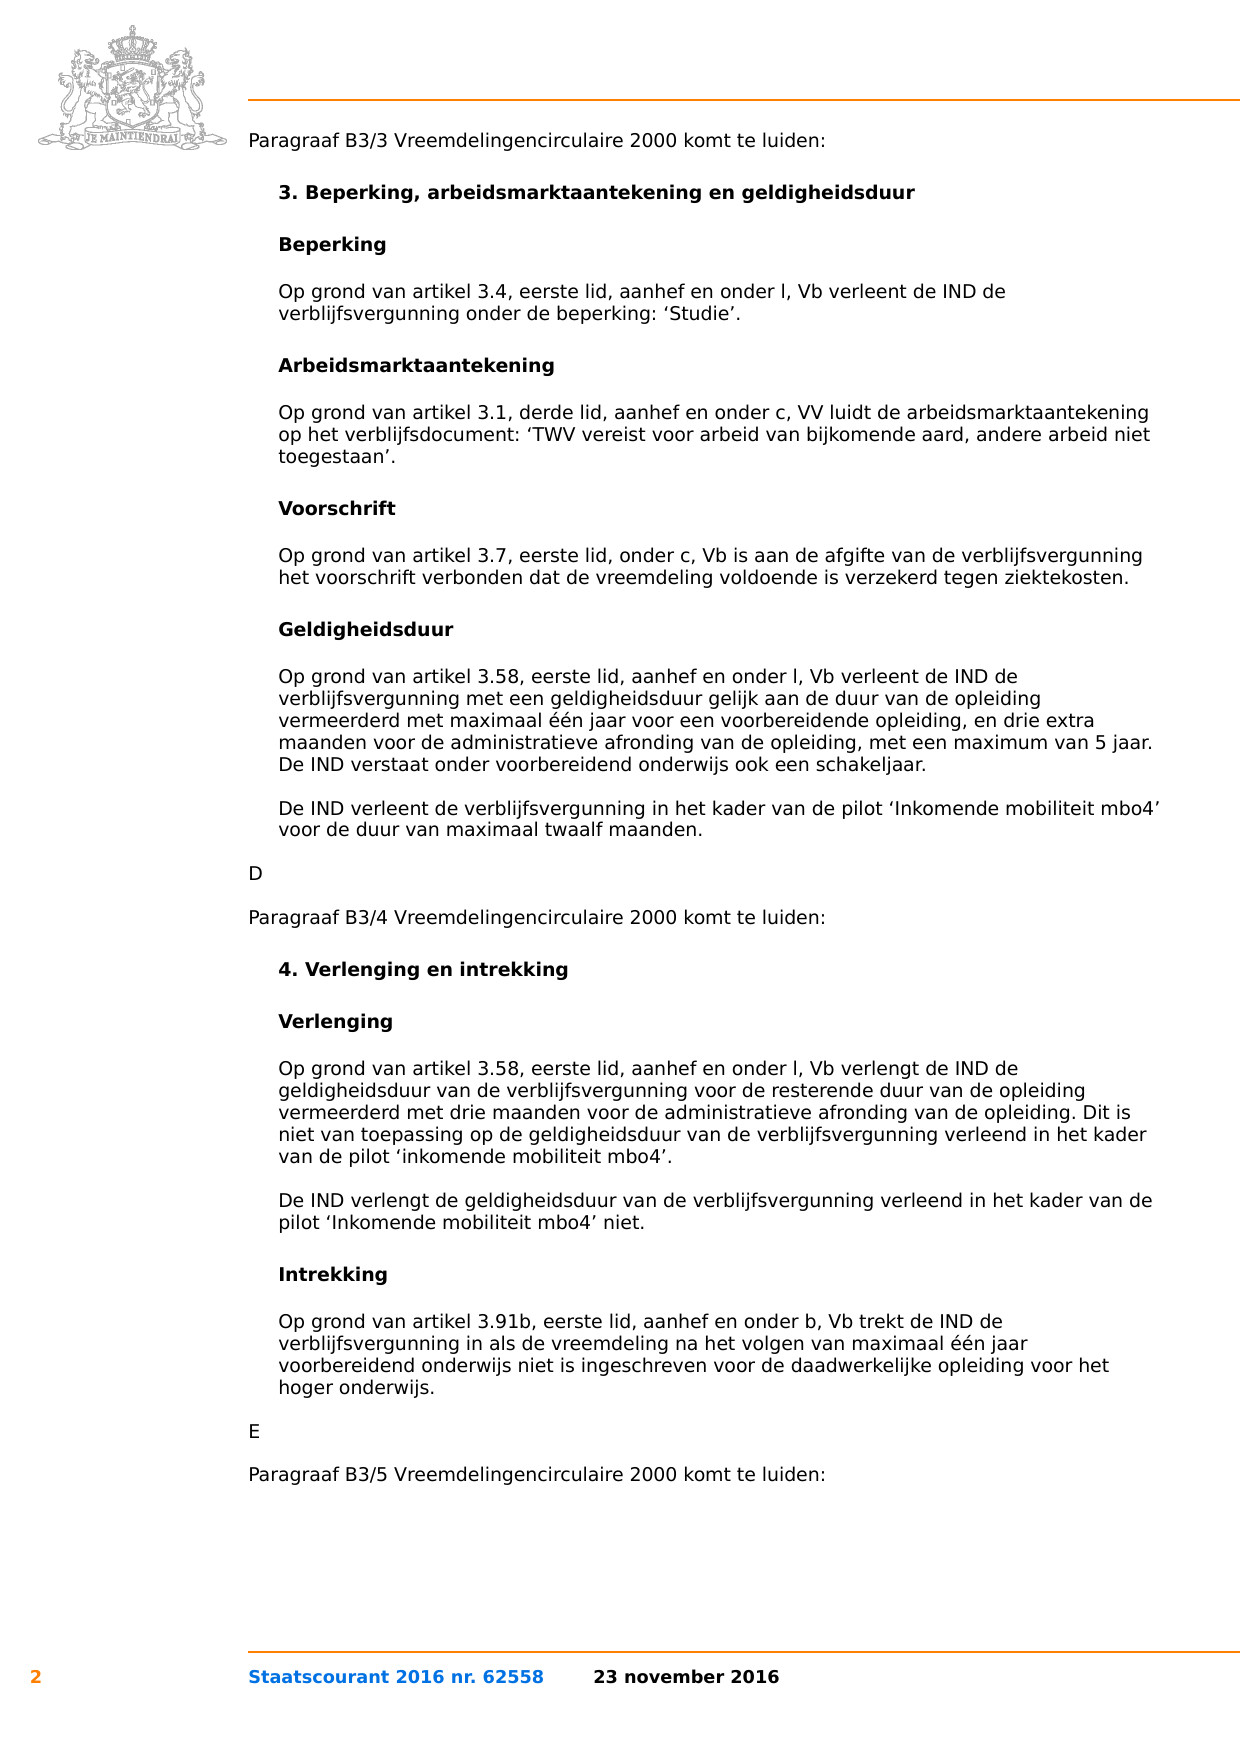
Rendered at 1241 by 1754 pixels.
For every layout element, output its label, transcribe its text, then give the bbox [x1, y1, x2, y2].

picture [38, 25, 227, 150]
subtitle 4. Verlenging en intrekking [278, 959, 1163, 981]
text D [248, 863, 1163, 885]
text Paragraaf B3/4 Vreemdelingencirculaire 2000 komt te luiden: [248, 907, 1163, 929]
subtitle Geldigheidsduur [278, 619, 1163, 641]
text Op grond van artikel 3.58, eerste lid, aanhef en onder l, Vb verleent de IND de verblijfsvergunning met een geldigheidsduur gelijk aan de duur van de opleiding vermeerderd met maximaal één jaar voor een voorbereidende opleiding, en drie extra maanden voor de administratieve afronding van de opleiding, met een maximum van 5 jaar. De IND verstaat onder voorbereidend onderwijs ook een schakeljaar. [278, 666, 1163, 776]
text Op grond van artikel 3.91b, eerste lid, aanhef en onder b, Vb trekt de IND de verblijfsvergunning in als de vreemdeling na het volgen van maximaal één jaar voorbereidend onderwijs niet is ingeschreven voor de daadwerkelijke opleiding voor het hoger onderwijs. [278, 1311, 1163, 1399]
text Op grond van artikel 3.58, eerste lid, aanhef en onder l, Vb verlengt de IND de geldigheidsduur van de verblijfsvergunning voor de resterende duur van de opleiding vermeerderd met drie maanden voor de administratieve afronding van de opleiding. Dit is niet van toepassing op de geldigheidsduur van de verblijfsvergunning verleend in het kader van de pilot ‘inkomende mobiliteit mbo4’. [278, 1058, 1163, 1168]
subtitle Voorschrift [278, 498, 1163, 520]
text E [248, 1421, 1163, 1442]
subtitle Beperking [278, 234, 1163, 256]
subtitle Arbeidsmarktaantekening [278, 355, 1163, 377]
subtitle Intrekking [278, 1264, 1163, 1286]
text De IND verleent de verblijfsvergunning in het kader van de pilot ‘Inkomende mobiliteit mbo4’ voor de duur van maximaal twaalf maanden. [278, 797, 1163, 841]
text Op grond van artikel 3.4, eerste lid, aanhef en onder l, Vb verleent de IND de verblijfsvergunning onder de beperking: ‘Studie’. [278, 281, 1163, 325]
text Paragraaf B3/3 Vreemdelingencirculaire 2000 komt te luiden: [248, 130, 1163, 152]
text Op grond van artikel 3.7, eerste lid, onder c, Vb is aan de afgifte van de verblijfsvergunning het voorschrift verbonden dat de vreemdeling voldoende is verzekerd tegen ziektekosten. [278, 545, 1163, 589]
text Op grond van artikel 3.1, derde lid, aanhef en onder c, VV luidt de arbeidsmarktaantekening op het verblijfsdocument: ‘TWV vereist voor arbeid van bijkomende aard, andere arbeid niet toegestaan’. [278, 402, 1163, 468]
subtitle Verlenging [278, 1011, 1163, 1033]
text Paragraaf B3/5 Vreemdelingencirculaire 2000 komt te luiden: [248, 1464, 1163, 1486]
text De IND verlengt de geldigheidsduur van de verblijfsvergunning verleend in het kader van de pilot ‘Inkomende mobiliteit mbo4’ niet. [278, 1190, 1163, 1234]
subtitle 3. Beperking, arbeidsmarktaantekening en geldigheidsduur [278, 182, 1163, 204]
